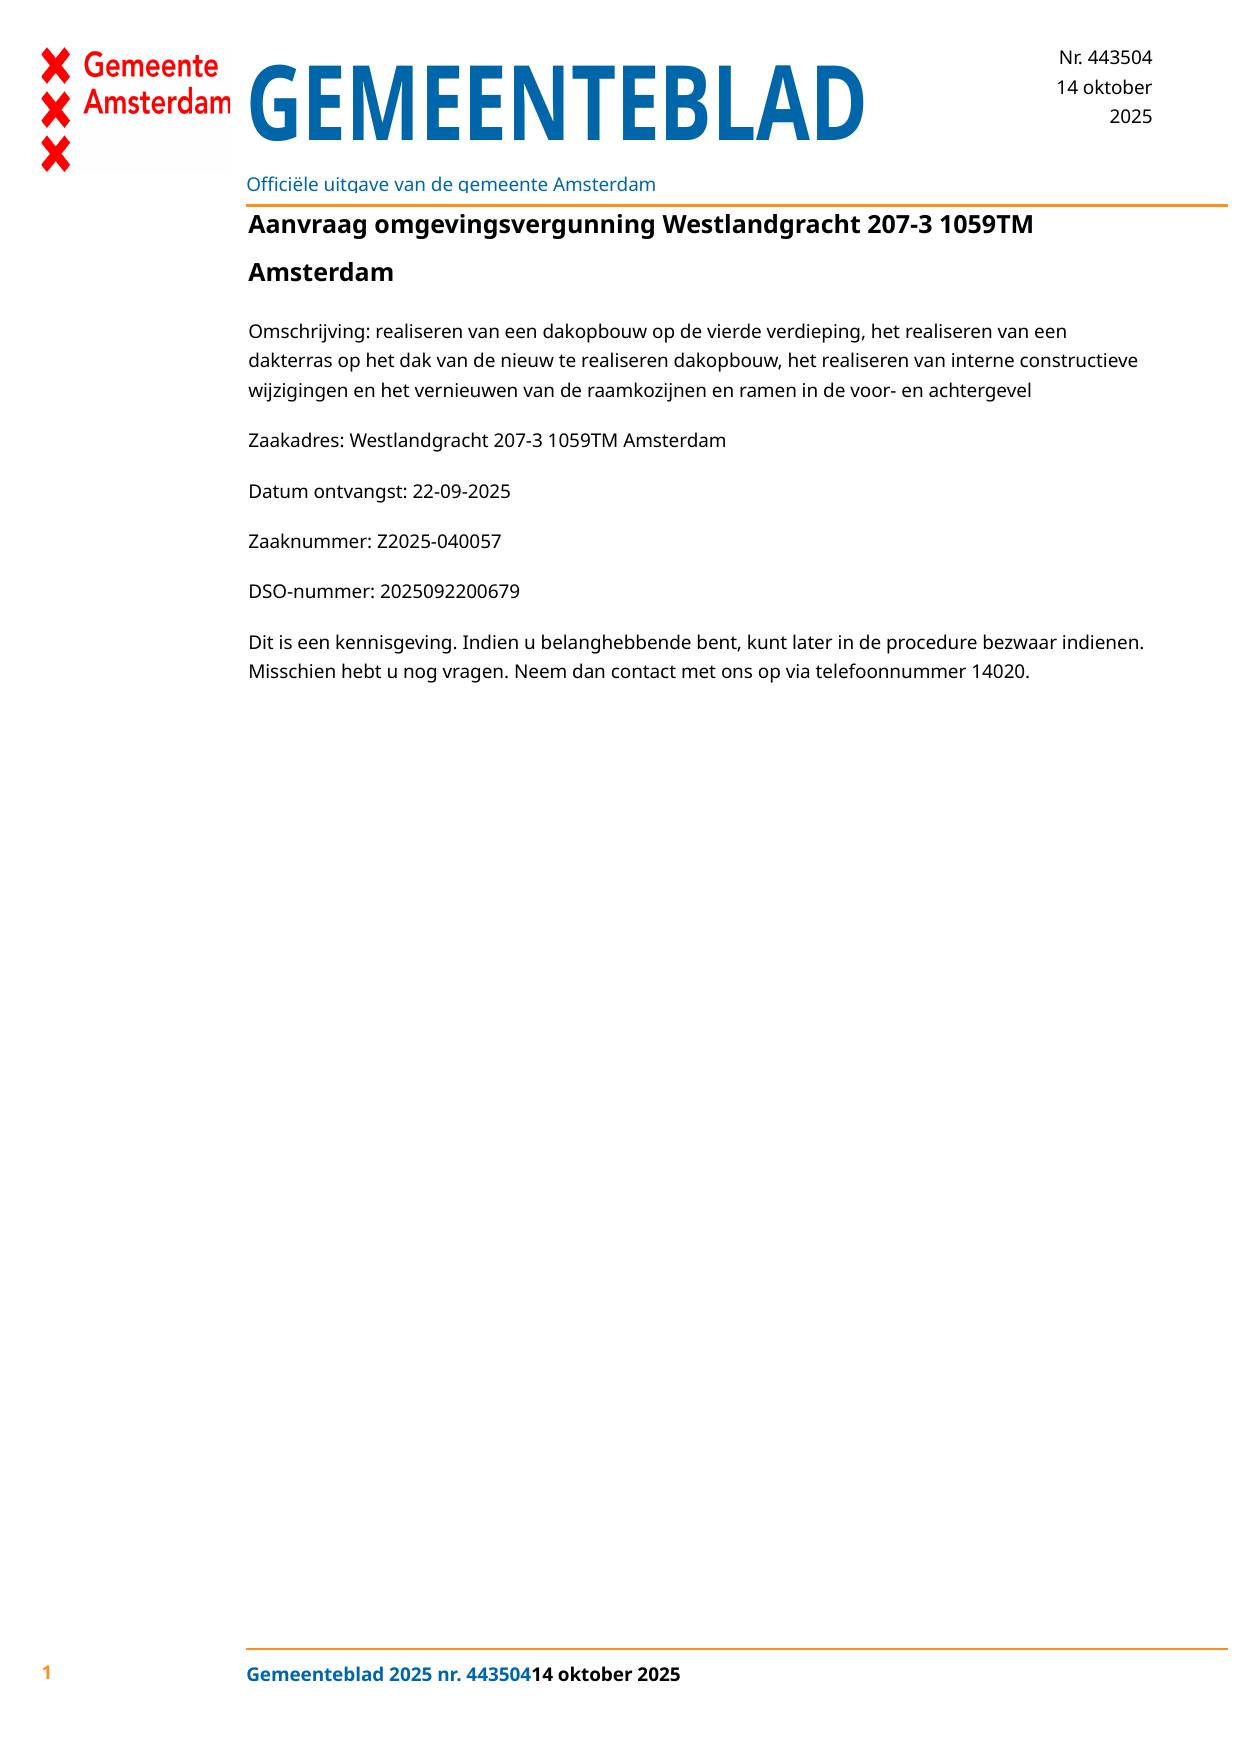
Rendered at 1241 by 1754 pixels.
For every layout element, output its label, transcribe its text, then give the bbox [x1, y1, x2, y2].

text Datum ontvangst: 22-09-2025 [248, 478, 1152, 504]
text Zaakadres: Westlandgracht 207-3 1059TM Amsterdam [248, 427, 1152, 453]
text DSO-nummer: 2025092200679 [248, 579, 1152, 604]
text Omschrijving: realiseren van een dakopbouw op de vierde verdieping, het realiseren van een dakterras op het dak van de nieuw te realiseren dakopbouw, het realiseren van interne constructieve wijzigingen en het vernieuwen van de raamkozijnen en ramen in de voor- en achtergevel [248, 318, 1152, 403]
text Zaaknummer: Z2025-040057 [248, 528, 1152, 554]
text Dit is een kennisgeving. Indien u belanghebbende bent, kunt later in de procedure bezwaar indienen. Misschien hebt u nog vragen. Neem dan contact met ons op via telefoonnummer 14020. [248, 629, 1152, 684]
picture [41, 47, 231, 172]
text Aanvraag omgevingsvergunning Westlandgracht 207-3 1059TM Amsterdam [248, 207, 1152, 288]
